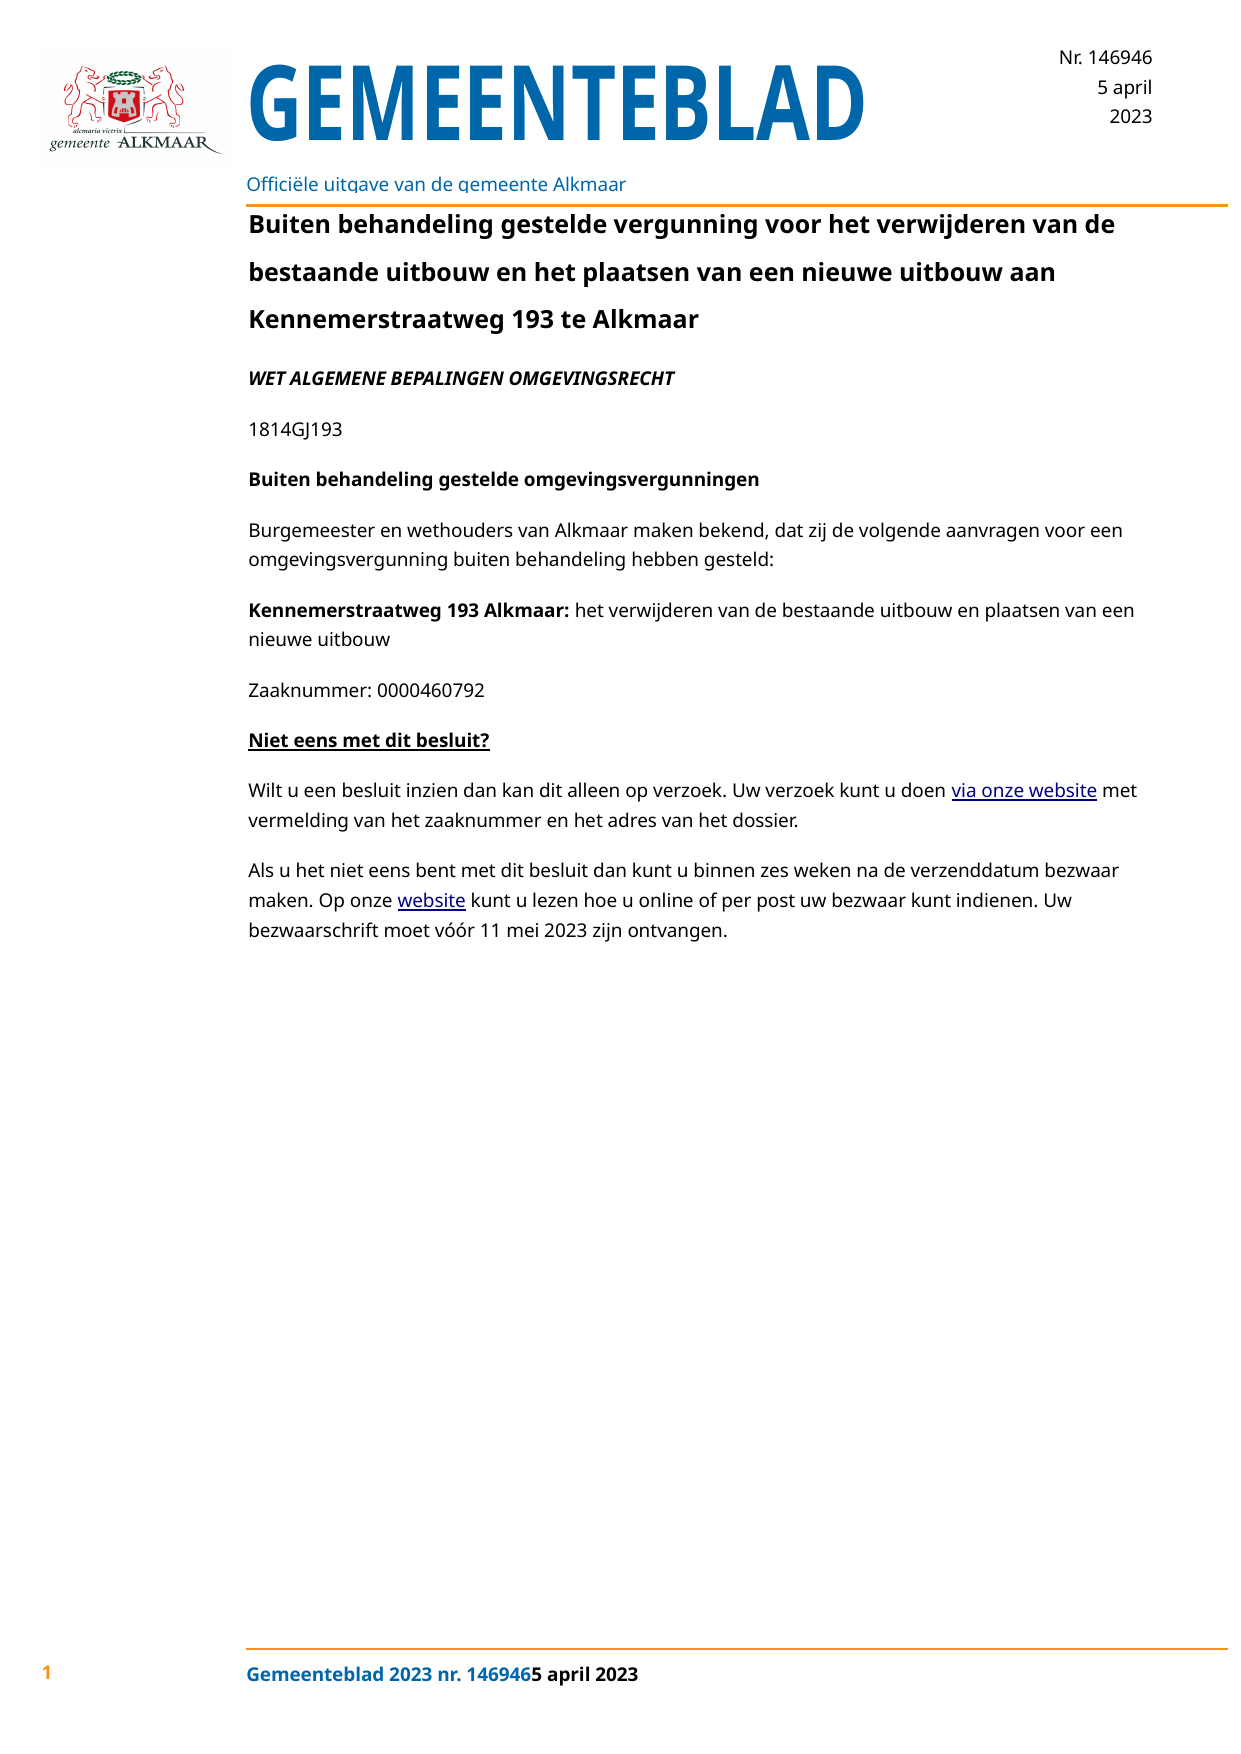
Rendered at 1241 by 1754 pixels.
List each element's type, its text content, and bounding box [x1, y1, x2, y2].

text Wilt u een besluit inzien dan kan dit alleen op verzoek. Uw verzoek kunt u doen via onze website met vermelding van het zaaknummer en het adres van het dossier. [248, 778, 1152, 833]
text Zaaknummer: 0000460792 [248, 677, 1152, 702]
text Niet eens met dit besluit? [248, 727, 1152, 753]
text Burgemeester en wethouders van Alkmaar maken bekend, dat zij de volgende aanvragen voor een omgevingsvergunning buiten behandeling hebben gesteld: [248, 517, 1152, 572]
text 1814GJ193 [248, 416, 1152, 442]
text Buiten behandeling gestelde omgevingsvergunningen [248, 466, 1152, 492]
picture [41, 47, 231, 172]
text Buiten behandeling gestelde vergunning voor het verwijderen van de bestaande uitbouw en het plaatsen van een nieuwe uitbouw aan Kennemerstraatweg 193 te Alkmaar [248, 207, 1152, 336]
text WET ALGEMENE BEPALINGEN OMGEVINGSRECHT [248, 366, 1152, 391]
text Kennemerstraatweg 193 Alkmaar: het verwijderen van de bestaande uitbouw en plaatsen van een nieuwe uitbouw [248, 597, 1152, 652]
text Als u het niet eens bent met dit besluit dan kunt u binnen zes weken na de verzenddatum bezwaar maken. Op onze website kunt u lezen hoe u online of per post uw bezwaar kunt indienen. Uw bezwaarschrift moet vóór 11 mei 2023 zijn ontvangen. [248, 858, 1152, 942]
